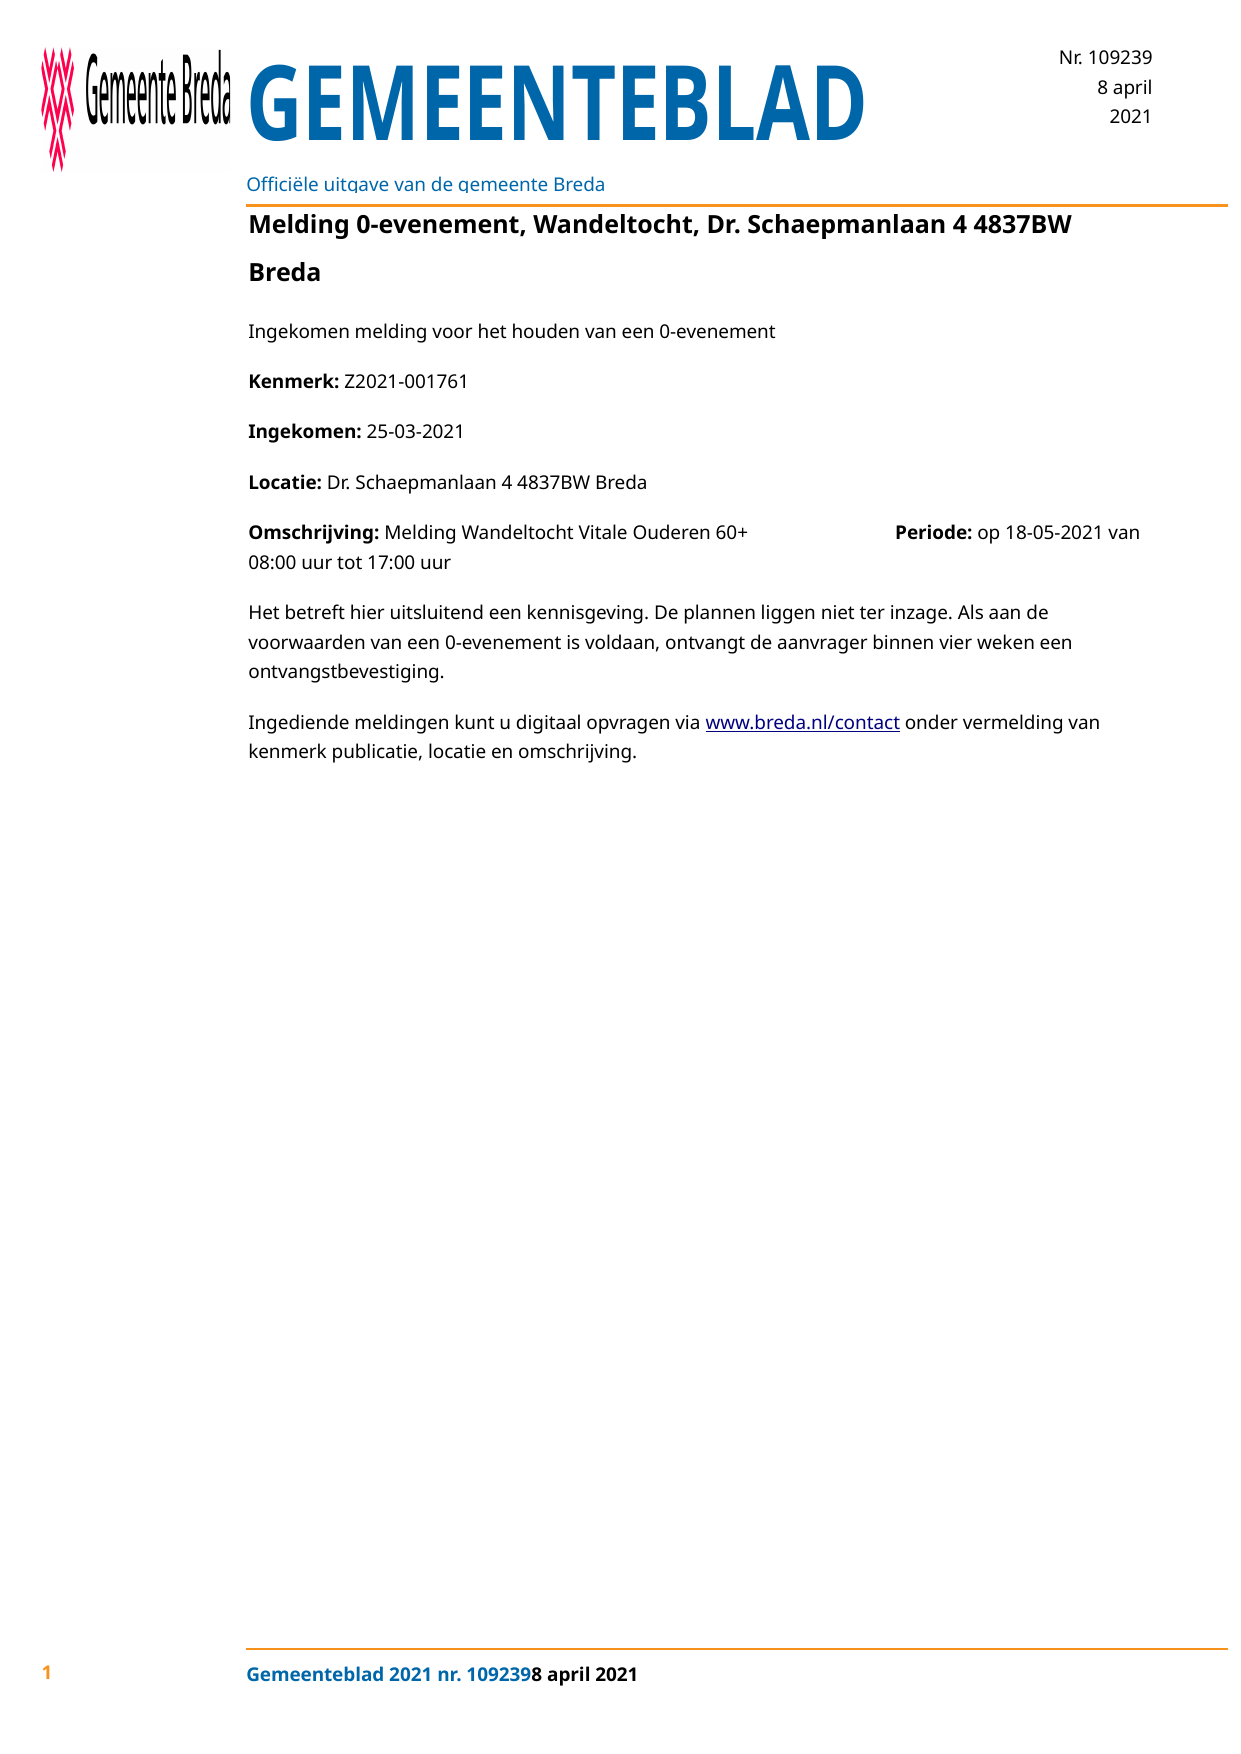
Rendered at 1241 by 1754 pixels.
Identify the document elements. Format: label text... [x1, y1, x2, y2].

picture [41, 47, 231, 172]
text Het betreft hier uitsluitend een kennisgeving. De plannen liggen niet ter inzage. Als aan de voorwaarden van een 0-evenement is voldaan, ontvangt de aanvrager binnen vier weken een ontvangstbevestiging. [248, 599, 1152, 684]
text Omschrijving: Melding Wandeltocht Vitale Ouderen 60+ Periode: op 18-05-2021 van 08:00 uur tot 17:00 uur [248, 519, 1152, 575]
text Kenmerk: Z2021-001761 [248, 368, 1152, 394]
text Ingediende meldingen kunt u digitaal opvragen via www.breda.nl/contact onder vermelding van kenmerk publicatie, locatie en omschrijving. [248, 709, 1152, 764]
text Ingekomen melding voor het houden van een 0-evenement [248, 318, 1152, 344]
text Ingekomen: 25-03-2021 [248, 419, 1152, 444]
text Locatie: Dr. Schaepmanlaan 4 4837BW Breda [248, 469, 1152, 495]
text Melding 0-evenement, Wandeltocht, Dr. Schaepmanlaan 4 4837BW Breda [248, 207, 1152, 288]
